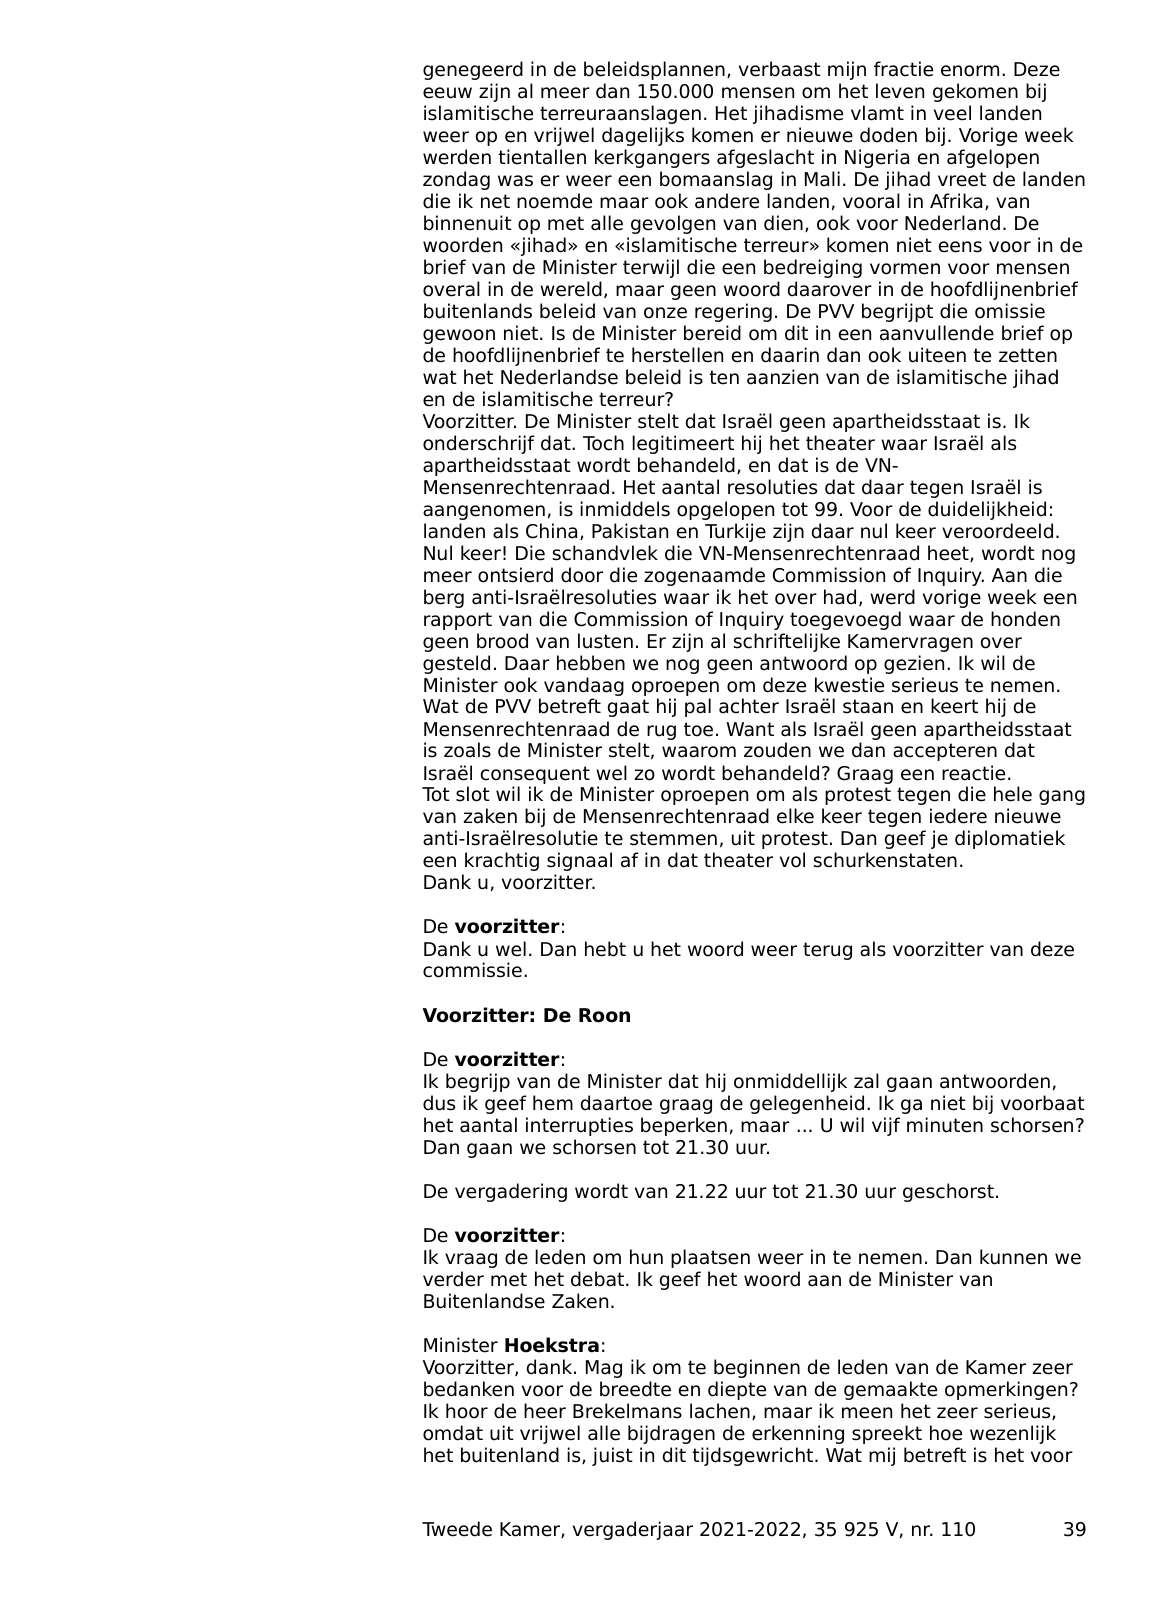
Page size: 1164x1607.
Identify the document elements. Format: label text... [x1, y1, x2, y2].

text De voorzitter: [422, 1049, 1087, 1071]
text Minister Hoekstra: [422, 1335, 1087, 1357]
subtitle Voorzitter: De Roon [422, 1004, 1087, 1027]
text Voorzitter. De Minister stelt dat Israël geen apartheidsstaat is. Ik onderschrijf dat. Toch legitimeert hij het theater waar Israël als apartheidsstaat wordt behandeld, en dat is de VN-Mensenrechtenraad. Het aantal resoluties dat daar tegen Israël is aangenomen, is inmiddels opgelopen tot 99. Voor de duidelijkheid: landen als China, Pakistan en Turkije zijn daar nul keer veroordeeld. Nul keer! Die schandvlek die VN-Mensenrechtenraad heet, wordt nog meer ontsierd door die zogenaamde Commission of Inquiry. Aan die berg anti-Israëlresoluties waar ik het over had, werd vorige week een rapport van die Commission of Inquiry toegevoegd waar de honden geen brood van lusten. Er zijn al schriftelijke Kamervragen over gesteld. Daar hebben we nog geen antwoord op gezien. Ik wil de Minister ook vandaag oproepen om deze kwestie serieus te nemen. Wat de PVV betreft gaat hij pal achter Israël staan en keert hij de Mensenrechtenraad de rug toe. Want als Israël geen apartheidsstaat is zoals de Minister stelt, waarom zouden we dan accepteren dat Israël consequent wel zo wordt behandeld? Graag een reactie. [422, 411, 1087, 784]
text genegeerd in de beleidsplannen, verbaast mijn fractie enorm. Deze eeuw zijn al meer dan 150.000 mensen om het leven gekomen bij islamitische terreuraanslagen. Het jihadisme vlamt in veel landen weer op en vrijwel dagelijks komen er nieuwe doden bij. Vorige week werden tientallen kerkgangers afgeslacht in Nigeria en afgelopen zondag was er weer een bomaanslag in Mali. De jihad vreet de landen die ik net noemde maar ook andere landen, vooral in Afrika, van binnenuit op met alle gevolgen van dien, ook voor Nederland. De woorden «jihad» en «islamitische terreur» komen niet eens voor in de brief van de Minister terwijl die een bedreiging vormen voor mensen overal in de wereld, maar geen woord daarover in de hoofdlijnenbrief buitenlands beleid van onze regering. De PVV begrijpt die omissie gewoon niet. Is de Minister bereid om dit in een aanvullende brief op de hoofdlijnenbrief te herstellen en daarin dan ook uiteen te zetten wat het Nederlandse beleid is ten aanzien van de islamitische jihad en de islamitische terreur? [422, 59, 1087, 411]
text De voorzitter: [422, 1225, 1087, 1247]
text De voorzitter: [422, 916, 1087, 938]
text Voorzitter, dank. Mag ik om te beginnen de leden van de Kamer zeer bedanken voor de breedte en diepte van de gemaakte opmerkingen? Ik hoor de heer Brekelmans lachen, maar ik meen het zeer serieus, omdat uit vrijwel alle bijdragen de erkenning spreekt hoe wezenlijk het buitenland is, juist in dit tijdsgewricht. Wat mij betreft is het voor [422, 1357, 1087, 1467]
text De vergadering wordt van 21.22 uur tot 21.30 uur geschorst. [422, 1181, 1087, 1203]
text Ik begrijp van de Minister dat hij onmiddellijk zal gaan antwoorden, dus ik geef hem daartoe graag de gelegenheid. Ik ga niet bij voorbaat het aantal interrupties beperken, maar ... U wil vijf minuten schorsen? Dan gaan we schorsen tot 21.30 uur. [422, 1071, 1087, 1159]
text Ik vraag de leden om hun plaatsen weer in te nemen. Dan kunnen we verder met het debat. Ik geef het woord aan de Minister van Buitenlandse Zaken. [422, 1247, 1087, 1313]
text Dank u wel. Dan hebt u het woord weer terug als voorzitter van deze commissie. [422, 938, 1087, 982]
text Tot slot wil ik de Minister oproepen om als protest tegen die hele gang van zaken bij de Mensenrechtenraad elke keer tegen iedere nieuwe anti-Israëlresolutie te stemmen, uit protest. Dan geef je diplomatiek een krachtig signaal af in dat theater vol schurkenstaten. [422, 784, 1087, 872]
text Dank u, voorzitter. [422, 872, 1087, 894]
